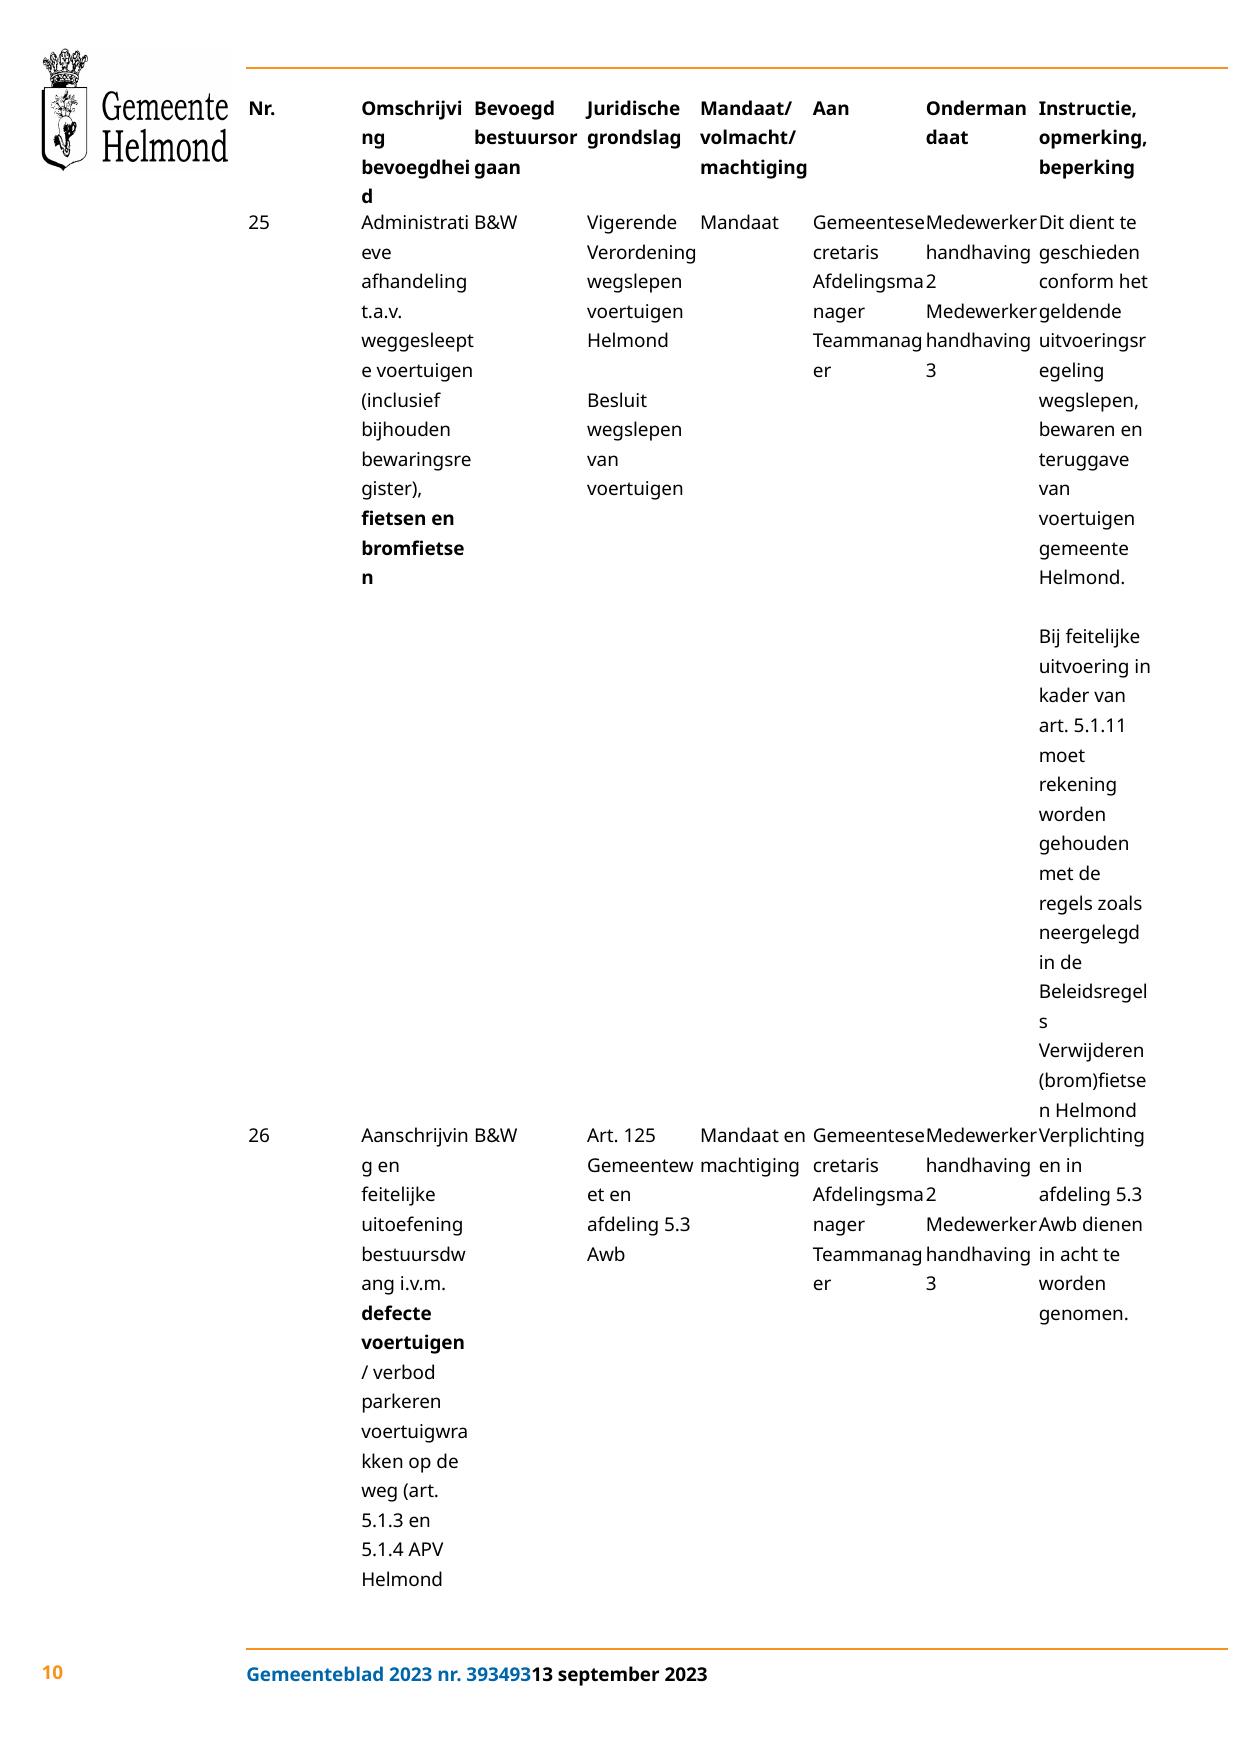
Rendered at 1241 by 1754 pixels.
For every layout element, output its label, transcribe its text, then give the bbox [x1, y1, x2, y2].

table_cell B&W [474, 209, 587, 1122]
table_cell 25 [248, 209, 361, 1122]
table_cell Mandaat en machtiging [700, 1123, 813, 1592]
table_header Mandaat/volmacht/machtiging [700, 95, 813, 209]
table_cell Vigerende Verordening wegslepen voertuigen Helmond Besluit wegslepen van voertuigen [587, 209, 700, 1122]
table_header Bevoegd bestuursorgaan [474, 95, 587, 209]
table_cell Gemeentesecretaris Afdelingsmanager Teammanager [813, 1123, 926, 1592]
table_cell Verplichtingen in afdeling 5.3 Awb dienen in acht te worden genomen. [1039, 1123, 1152, 1592]
table_cell Dit dient te geschieden conform het geldende uitvoeringsregeling wegslepen, bewaren en teruggave van voertuigen gemeente Helmond. Bij feitelijke uitvoering in kader van art. 5.1.11 moet rekening worden gehouden met de regels zoals neergelegd in de Beleidsregels Verwijderen (brom)fietsen Helmond [1039, 209, 1152, 1122]
table_cell 26 [248, 1123, 361, 1592]
table_header Omschrijving bevoegdheid [361, 95, 474, 209]
table_cell B&W [474, 1123, 587, 1592]
table_header Juridische grondslag [587, 95, 700, 209]
table_cell Administratieve afhandeling t.a.v. weggesleepte voertuigen (inclusief bijhouden bewaringsregister), fietsen en bromfietsen [361, 209, 474, 1122]
table_header Ondermandaat [926, 95, 1038, 209]
table_cell Aanschrijving en feitelijke uitoefening bestuursdwang i.v.m. defecte voertuigen / verbod parkeren voertuigwrakken op de weg (art. 5.1.3 en 5.1.4 APV Helmond [361, 1123, 474, 1592]
table_header Nr. [248, 95, 361, 209]
table_header Instructie, opmerking, beperking [1039, 95, 1152, 209]
table_cell Gemeentesecretaris Afdelingsmanager Teammanager [813, 209, 926, 1122]
table_cell Medewerker handhaving 2 Medewerker handhaving 3 [926, 1123, 1038, 1592]
table_header Aan [813, 95, 926, 209]
table_cell Medewerker handhaving 2 Medewerker handhaving 3 [926, 209, 1038, 1122]
table_cell Art. 125 Gemeentewet en afdeling 5.3 Awb [587, 1123, 700, 1592]
table_cell Mandaat [700, 209, 813, 1122]
picture [41, 47, 231, 172]
